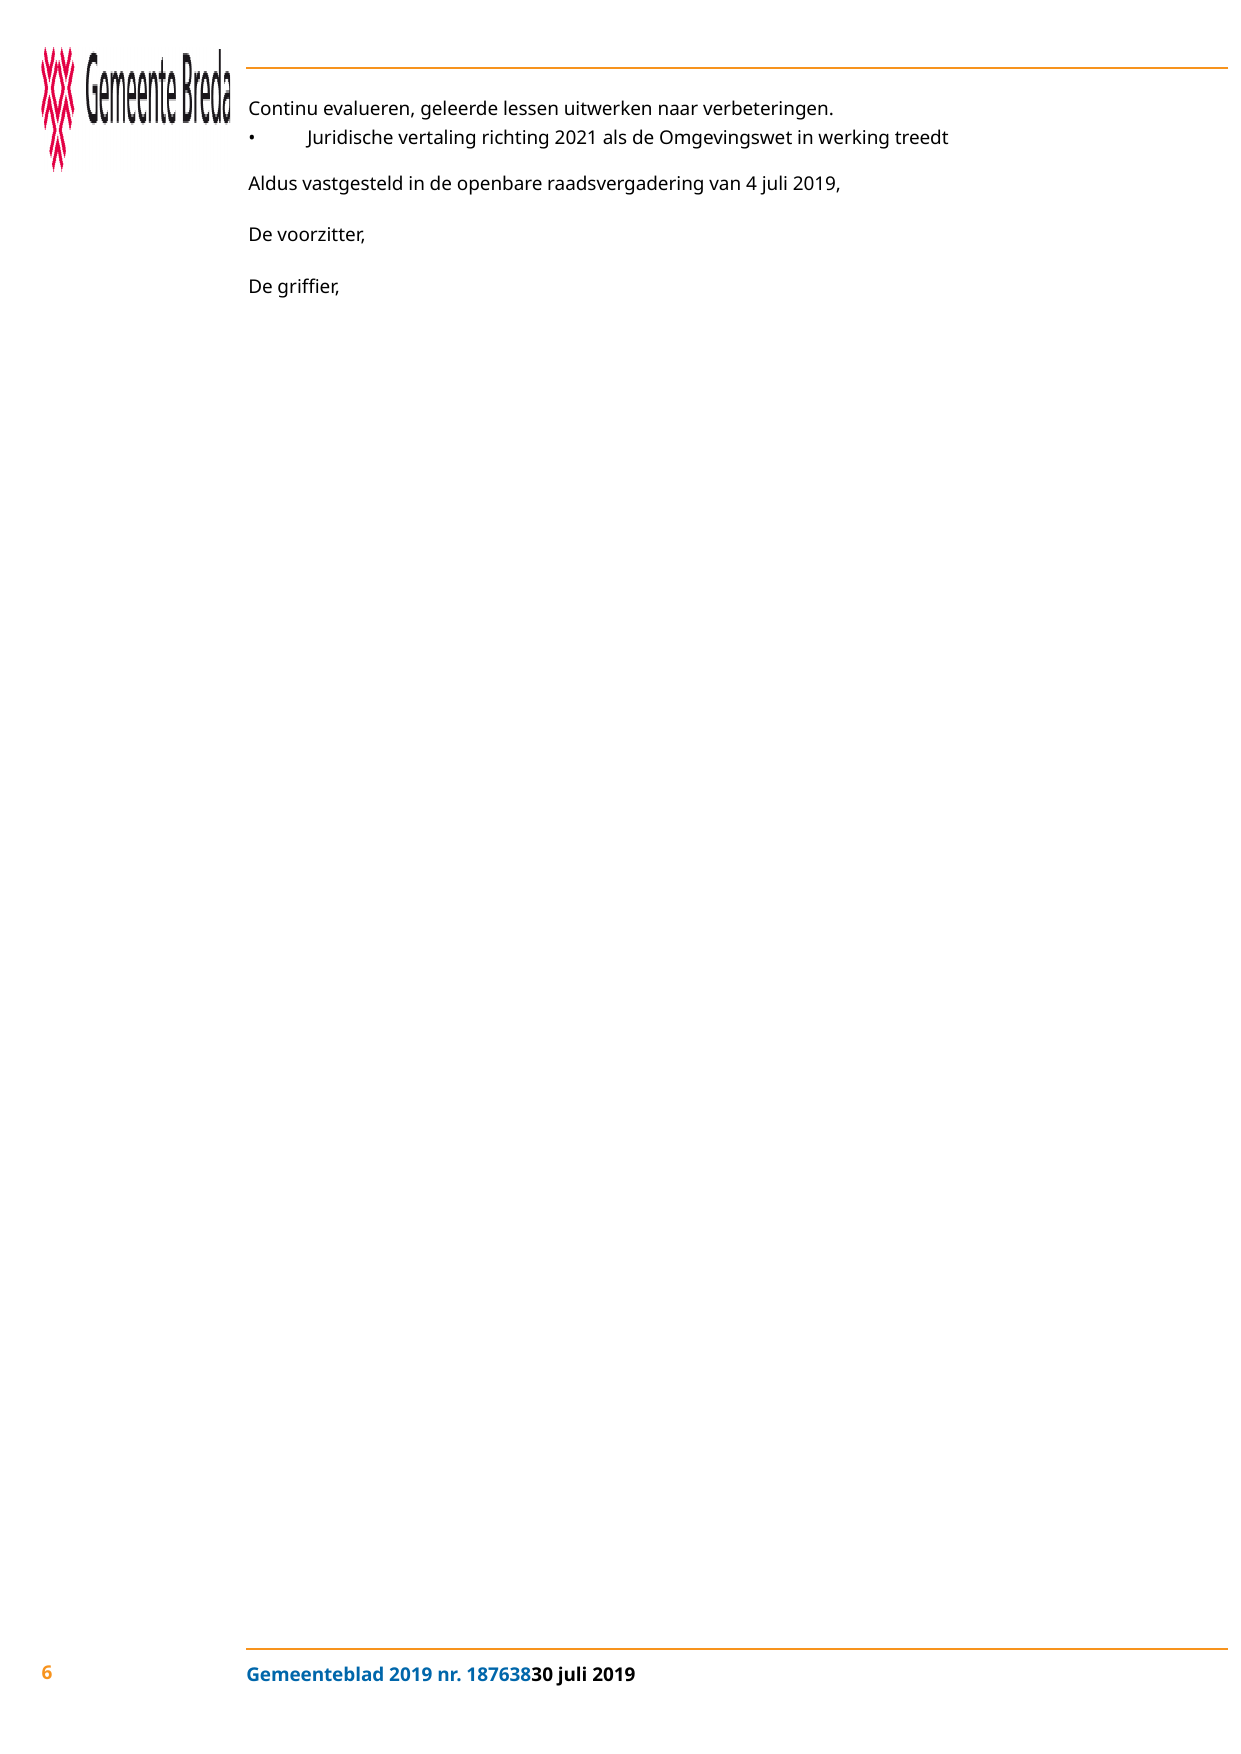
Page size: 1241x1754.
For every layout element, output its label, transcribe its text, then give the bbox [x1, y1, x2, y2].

text Continu evalueren, geleerde lessen uitwerken naar verbeteringen. [248, 95, 1152, 121]
picture [41, 47, 231, 172]
text De griffier, [248, 273, 1152, 299]
list Juridische vertaling richting 2021 als de Omgevingswet in werking treedt [248, 124, 1152, 150]
text De voorzitter, [248, 221, 1152, 247]
text Aldus vastgesteld in de openbare raadsvergadering van 4 juli 2019, [248, 170, 1152, 196]
